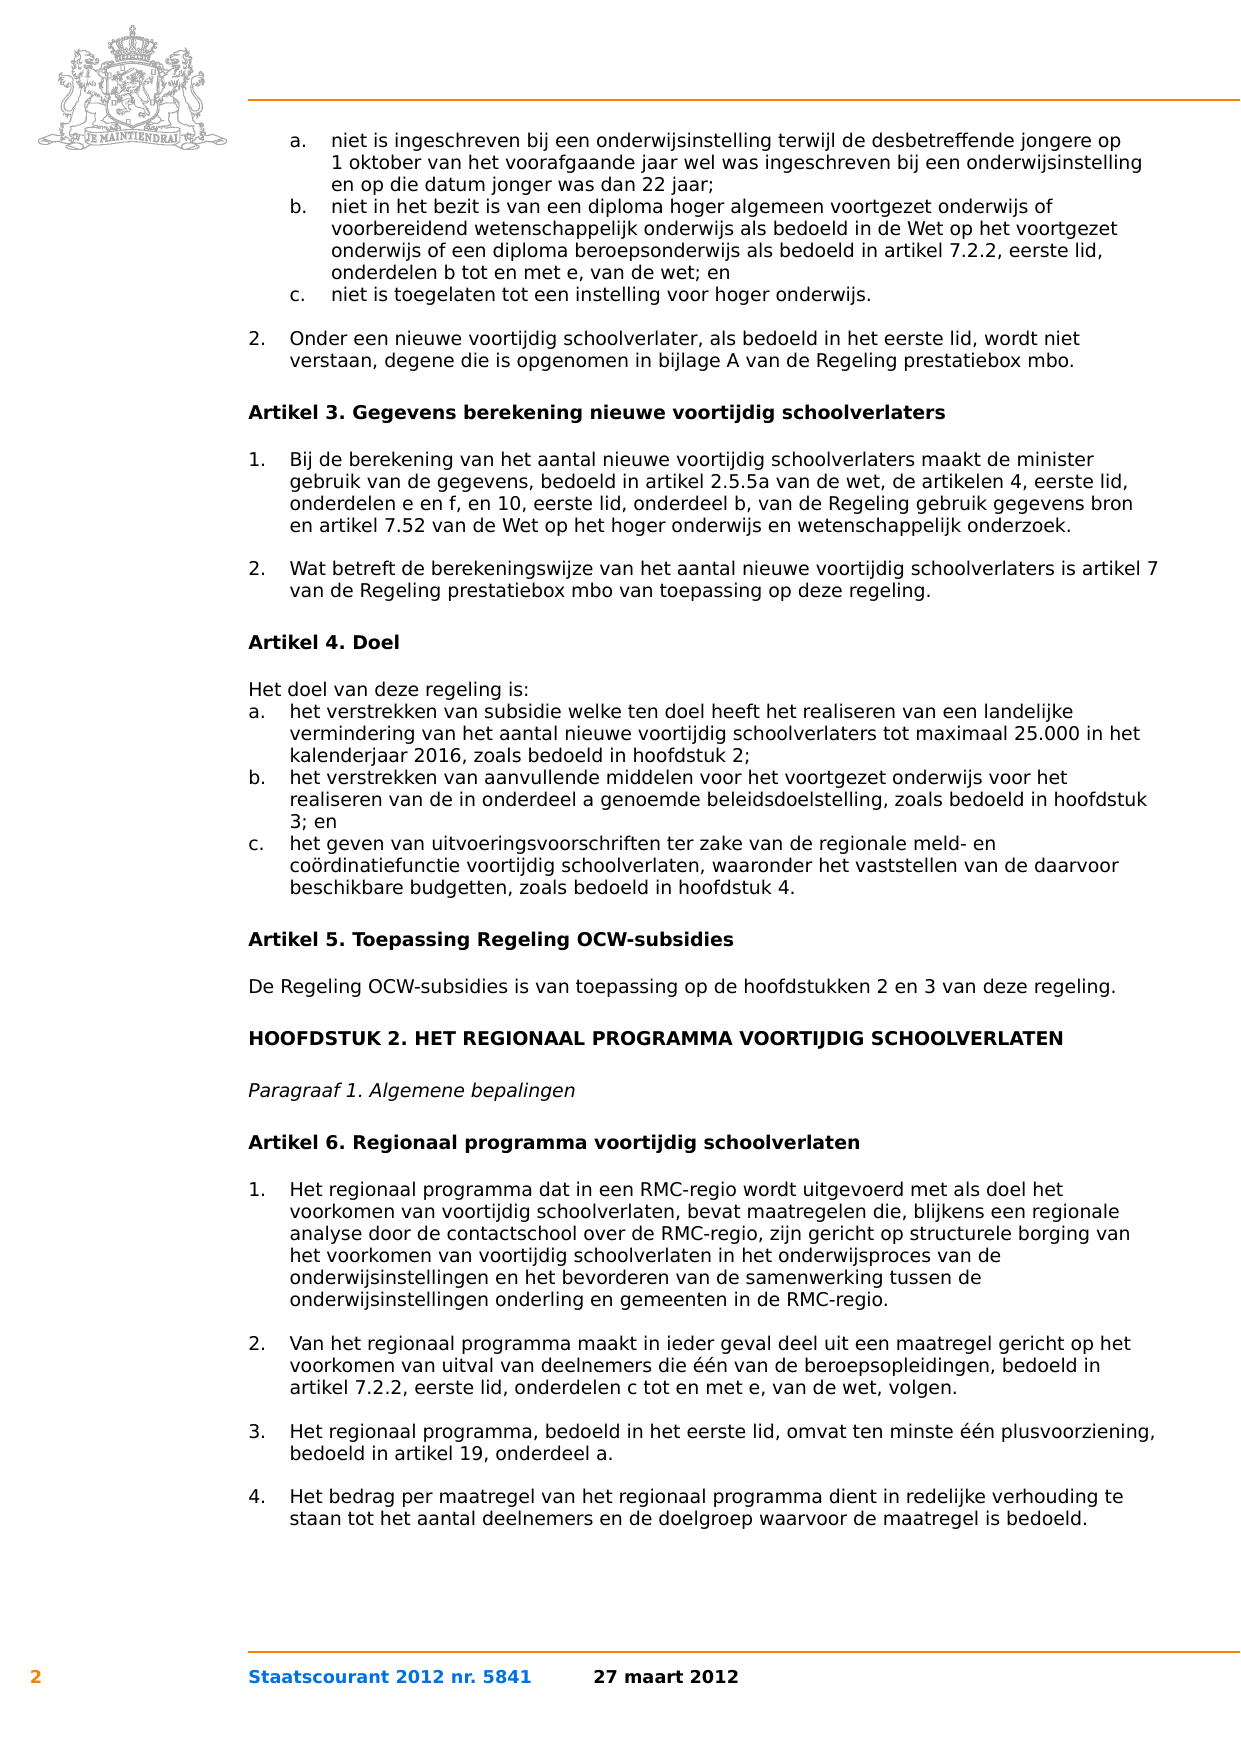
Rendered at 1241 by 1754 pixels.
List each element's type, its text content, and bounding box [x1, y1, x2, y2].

subtitle Artikel 4. Doel [248, 632, 1163, 654]
text c. het geven van uitvoeringsvoorschriften ter zake van de regionale meld- en coördinatiefunctie voortijdig schoolverlaten, waaronder het vaststellen van de daarvoor beschikbare budgetten, zoals bedoeld in hoofdstuk 4. [248, 833, 1163, 899]
text 2. Onder een nieuwe voortijdig schoolverlater, als bedoeld in het eerste lid, wordt niet verstaan, degene die is opgenomen in bijlage A van de Regeling prestatiebox mbo. [248, 328, 1163, 372]
subtitle Paragraaf 1. Algemene bepalingen [248, 1080, 1163, 1102]
picture [38, 25, 227, 150]
text 1. Bij de berekening van het aantal nieuwe voortijdig schoolverlaters maakt de minister gebruik van de gegevens, bedoeld in artikel 2.5.5a van de wet, de artikelen 4, eerste lid, onderdelen e en f, en 10, eerste lid, onderdeel b, van de Regeling gebruik gegevens bron en artikel 7.52 van de Wet op het hoger onderwijs en wetenschappelijk onderzoek. [248, 448, 1163, 536]
subtitle HOOFDSTUK 2. HET REGIONAAL PROGRAMMA VOORTIJDIG SCHOOLVERLATEN [248, 1028, 1163, 1050]
text 2. Wat betreft de berekeningswijze van het aantal nieuwe voortijdig schoolverlaters is artikel 7 van de Regeling prestatiebox mbo van toepassing op deze regeling. [248, 558, 1163, 602]
text 2. Van het regionaal programma maakt in ieder geval deel uit een maatregel gericht op het voorkomen van uitval van deelnemers die één van de beroepsopleidingen, bedoeld in artikel 7.2.2, eerste lid, onderdelen c tot en met e, van de wet, volgen. [248, 1333, 1163, 1399]
text b. niet in het bezit is van een diploma hoger algemeen voortgezet onderwijs of voorbereidend wetenschappelijk onderwijs als bedoeld in de Wet op het voortgezet onderwijs of een diploma beroepsonderwijs als bedoeld in artikel 7.2.2, eerste lid, onderdelen b tot en met e, van de wet; en [289, 196, 1163, 284]
text De Regeling OCW-subsidies is van toepassing op de hoofdstukken 2 en 3 van deze regeling. [248, 976, 1163, 998]
text a. het verstrekken van subsidie welke ten doel heeft het realiseren van een landelijke vermindering van het aantal nieuwe voortijdig schoolverlaters tot maximaal 25.000 in het kalenderjaar 2016, zoals bedoeld in hoofdstuk 2; [248, 701, 1163, 767]
text Het doel van deze regeling is: [248, 679, 1163, 701]
text 3. Het regionaal programma, bedoeld in het eerste lid, omvat ten minste één plusvoorziening, bedoeld in artikel 19, onderdeel a. [248, 1421, 1163, 1464]
subtitle Artikel 6. Regionaal programma voortijdig schoolverlaten [248, 1132, 1163, 1154]
text 1. Het regionaal programma dat in een RMC-regio wordt uitgevoerd met als doel het voorkomen van voortijdig schoolverlaten, bevat maatregelen die, blijkens een regionale analyse door de contactschool over de RMC-regio, zijn gericht op structurele borging van het voorkomen van voortijdig schoolverlaten in het onderwijsproces van de onderwijsinstellingen en het bevorderen van de samenwerking tussen de onderwijsinstellingen onderling en gemeenten in de RMC-regio. [248, 1179, 1163, 1311]
subtitle Artikel 3. Gegevens berekening nieuwe voortijdig schoolverlaters [248, 402, 1163, 423]
text 4. Het bedrag per maatregel van het regionaal programma dient in redelijke verhouding te staan tot het aantal deelnemers en de doelgroep waarvoor de maatregel is bedoeld. [248, 1486, 1163, 1530]
text a. niet is ingeschreven bij een onderwijsinstelling terwijl de desbetreffende jongere op 1 oktober van het voorafgaande jaar wel was ingeschreven bij een onderwijsinstelling en op die datum jonger was dan 22 jaar; [289, 130, 1163, 196]
text c. niet is toegelaten tot een instelling voor hoger onderwijs. [289, 284, 1163, 306]
subtitle Artikel 5. Toepassing Regeling OCW-subsidies [248, 929, 1163, 951]
text b. het verstrekken van aanvullende middelen voor het voortgezet onderwijs voor het realiseren van de in onderdeel a genoemde beleidsdoelstelling, zoals bedoeld in hoofdstuk 3; en [248, 767, 1163, 833]
